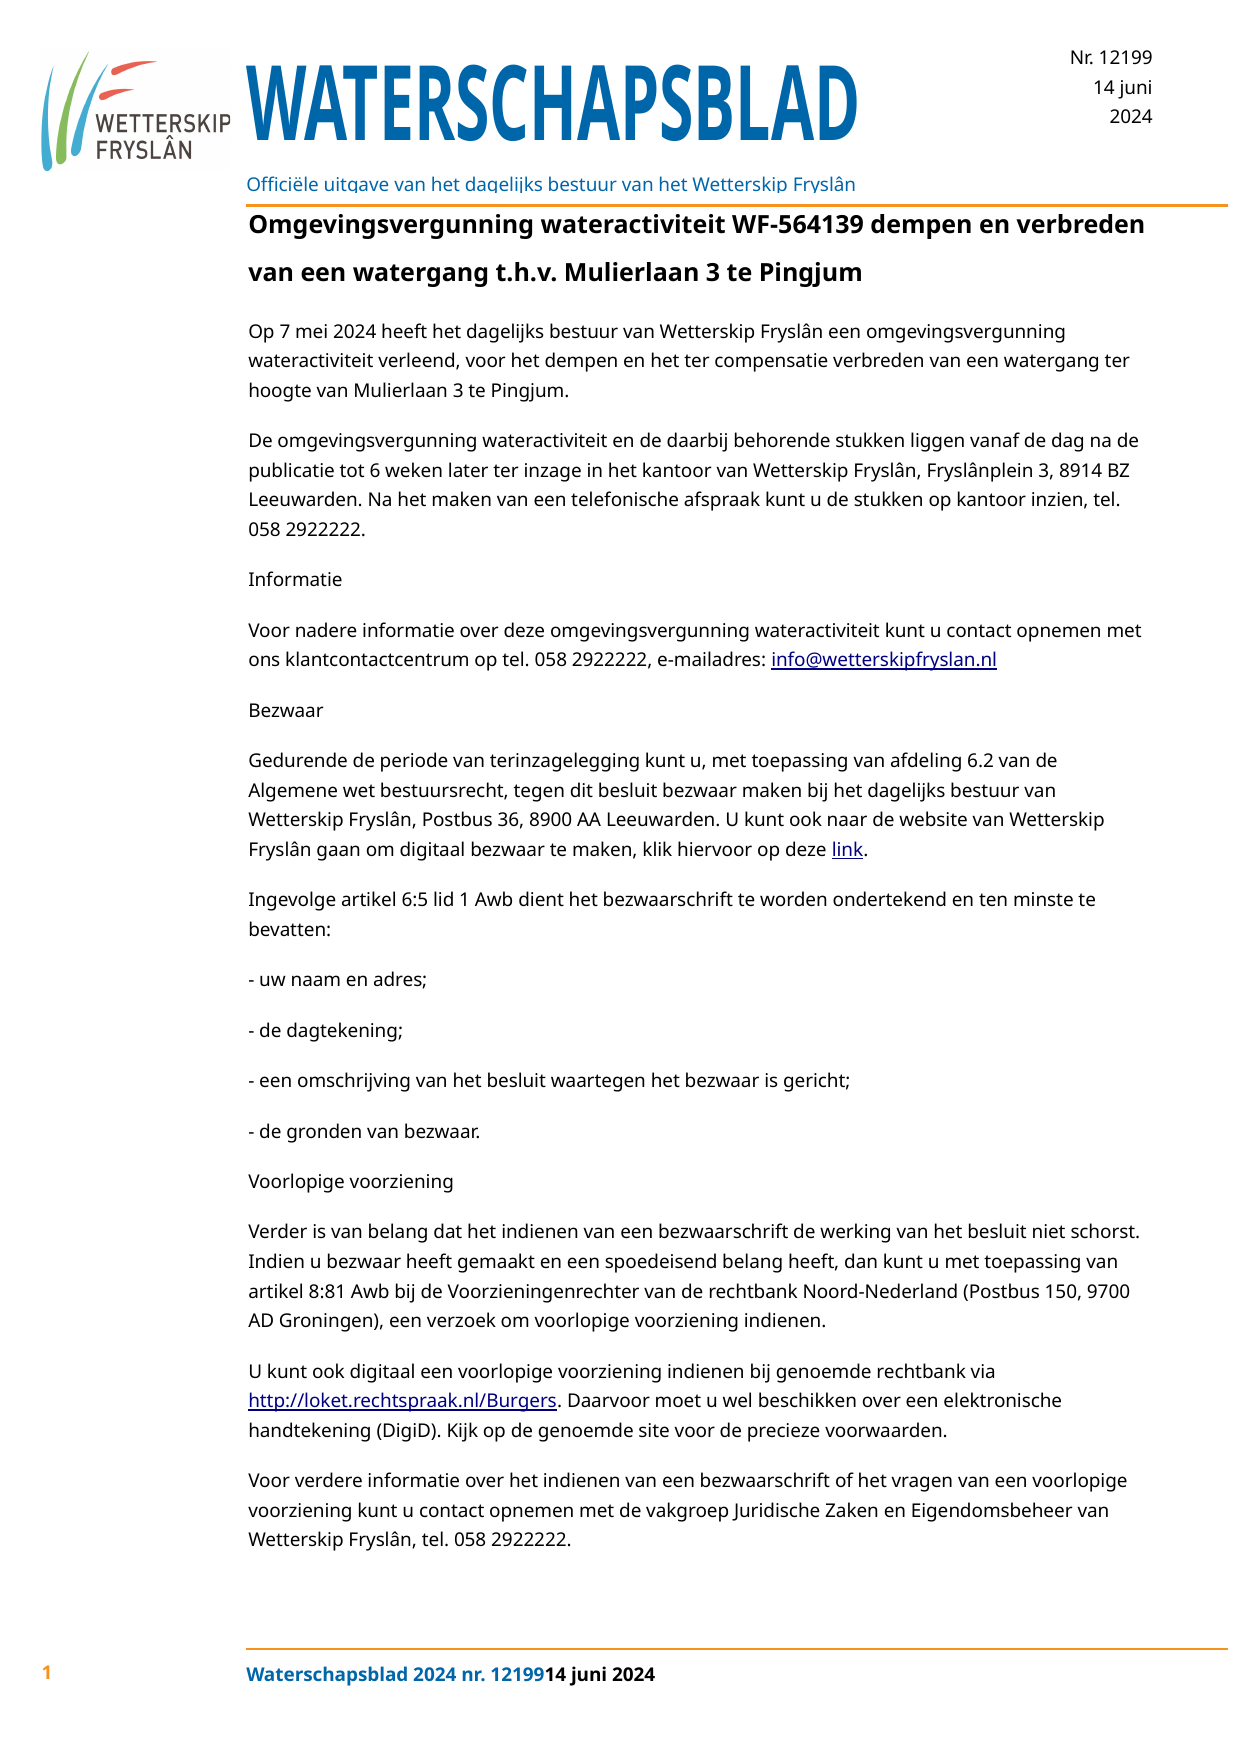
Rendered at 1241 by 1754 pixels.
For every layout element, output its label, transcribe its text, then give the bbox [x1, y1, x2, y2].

text Informatie [248, 567, 1152, 592]
text - een omschrijving van het besluit waartegen het bezwaar is gericht; [248, 1067, 1152, 1093]
text Ingevolge artikel 6:5 lid 1 Awb dient het bezwaarschrift te worden ondertekend en ten minste te bevatten: [248, 887, 1152, 942]
text Gedurende de periode van terinzagelegging kunt u, met toepassing van afdeling 6.2 van de Algemene wet bestuursrecht, tegen dit besluit bezwaar maken bij het dagelijks bestuur van Wetterskip Fryslân, Postbus 36, 8900 AA Leeuwarden. U kunt ook naar de website van Wetterskip Fryslân gaan om digitaal bezwaar te maken, klik hiervoor op deze link. [248, 747, 1152, 862]
text Bezwaar [248, 697, 1152, 723]
text Op 7 mei 2024 heeft het dagelijks bestuur van Wetterskip Fryslân een omgevingsvergunning wateractiviteit verleend, voor het dempen en het ter compensatie verbreden van een watergang ter hoogte van Mulierlaan 3 te Pingjum. [248, 318, 1152, 403]
text U kunt ook digitaal een voorlopige voorziening indienen bij genoemde rechtbank via http://loket.rechtspraak.nl/Burgers. Daarvoor moet u wel beschikken over een elektronische handtekening (DigiD). Kijk op de genoemde site voor de precieze voorwaarden. [248, 1358, 1152, 1443]
text Voorlopige voorziening [248, 1168, 1152, 1194]
text Voor nadere informatie over deze omgevingsvergunning wateractiviteit kunt u contact opnemen met ons klantcontactcentrum op tel. 058 2922222, e-mailadres: info@wetterskipfryslan.nl [248, 617, 1152, 672]
text - de dagtekening; [248, 1017, 1152, 1043]
text - uw naam en adres; [248, 967, 1152, 992]
text Omgevingsvergunning wateractiviteit WF-564139 dempen en verbreden van een watergang t.h.v. Mulierlaan 3 te Pingjum [248, 207, 1152, 288]
text - de gronden van bezwaar. [248, 1118, 1152, 1144]
text De omgevingsvergunning wateractiviteit en de daarbij behorende stukken liggen vanaf de dag na de publicatie tot 6 weken later ter inzage in het kantoor van Wetterskip Fryslân, Fryslânplein 3, 8914 BZ Leeuwarden. Na het maken van een telefonische afspraak kunt u de stukken op kantoor inzien, tel. 058 2922222. [248, 427, 1152, 542]
text Verder is van belang dat het indienen van een bezwaarschrift de werking van het besluit niet schorst. Indien u bezwaar heeft gemaakt en een spoedeisend belang heeft, dan kunt u met toepassing van artikel 8:81 Awb bij de Voorzieningenrechter van de rechtbank Noord-Nederland (Postbus 150, 9700 AD Groningen), een verzoek om voorlopige voorziening indienen. [248, 1219, 1152, 1333]
text Voor verdere informatie over het indienen van een bezwaarschrift of het vragen van een voorlopige voorziening kunt u contact opnemen met de vakgroep Juridische Zaken en Eigendomsbeheer van Wetterskip Fryslân, tel. 058 2922222. [248, 1467, 1152, 1552]
picture [41, 47, 231, 172]
